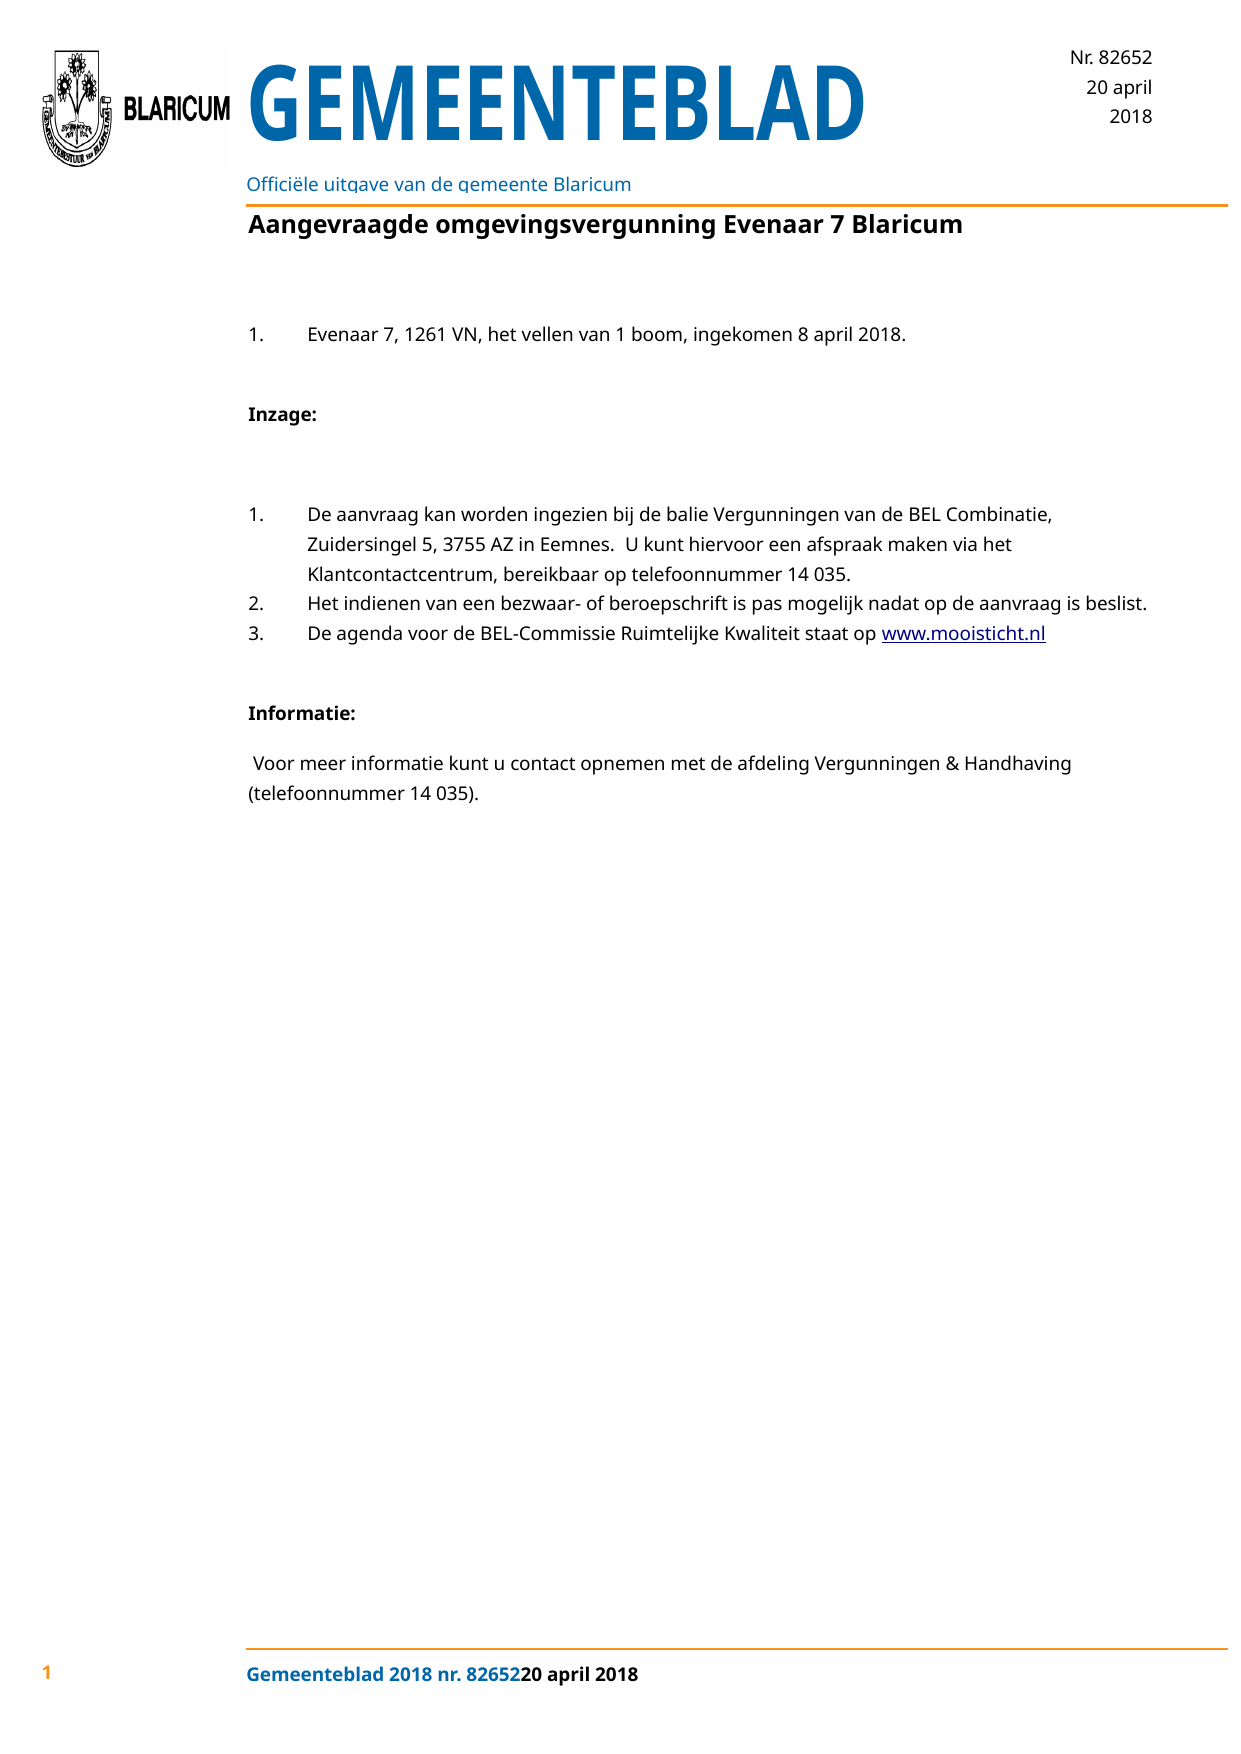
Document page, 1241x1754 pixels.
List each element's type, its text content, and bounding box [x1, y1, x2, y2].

list Evenaar 7, 1261 VN, het vellen van 1 boom, ingekomen 8 april 2018. [248, 321, 1152, 346]
list Het indienen van een bezwaar- of beroepschrift is pas mogelijk nadat op de aanvraag is beslist. [248, 590, 1152, 616]
picture [41, 47, 231, 172]
text Informatie: [248, 700, 1152, 726]
list De aanvraag kan worden ingezien bij de balie Vergunningen van de BEL Combinatie, Zuidersingel 5, 3755 AZ in Eemnes. U kunt hiervoor een afspraak maken via het Klantcontactcentrum, bereikbaar op telefoonnummer 14 035. [248, 502, 1152, 586]
text Inzage: [248, 401, 1152, 426]
text Voor meer informatie kunt u contact opnemen met de afdeling Vergunningen & Handhaving (telefoonnummer 14 035). [248, 750, 1152, 806]
text Aangevraagde omgevingsvergunning Evenaar 7 Blaricum [248, 207, 1152, 241]
list De agenda voor de BEL-Commissie Ruimtelijke Kwaliteit staat op www.mooisticht.nl [248, 620, 1152, 646]
